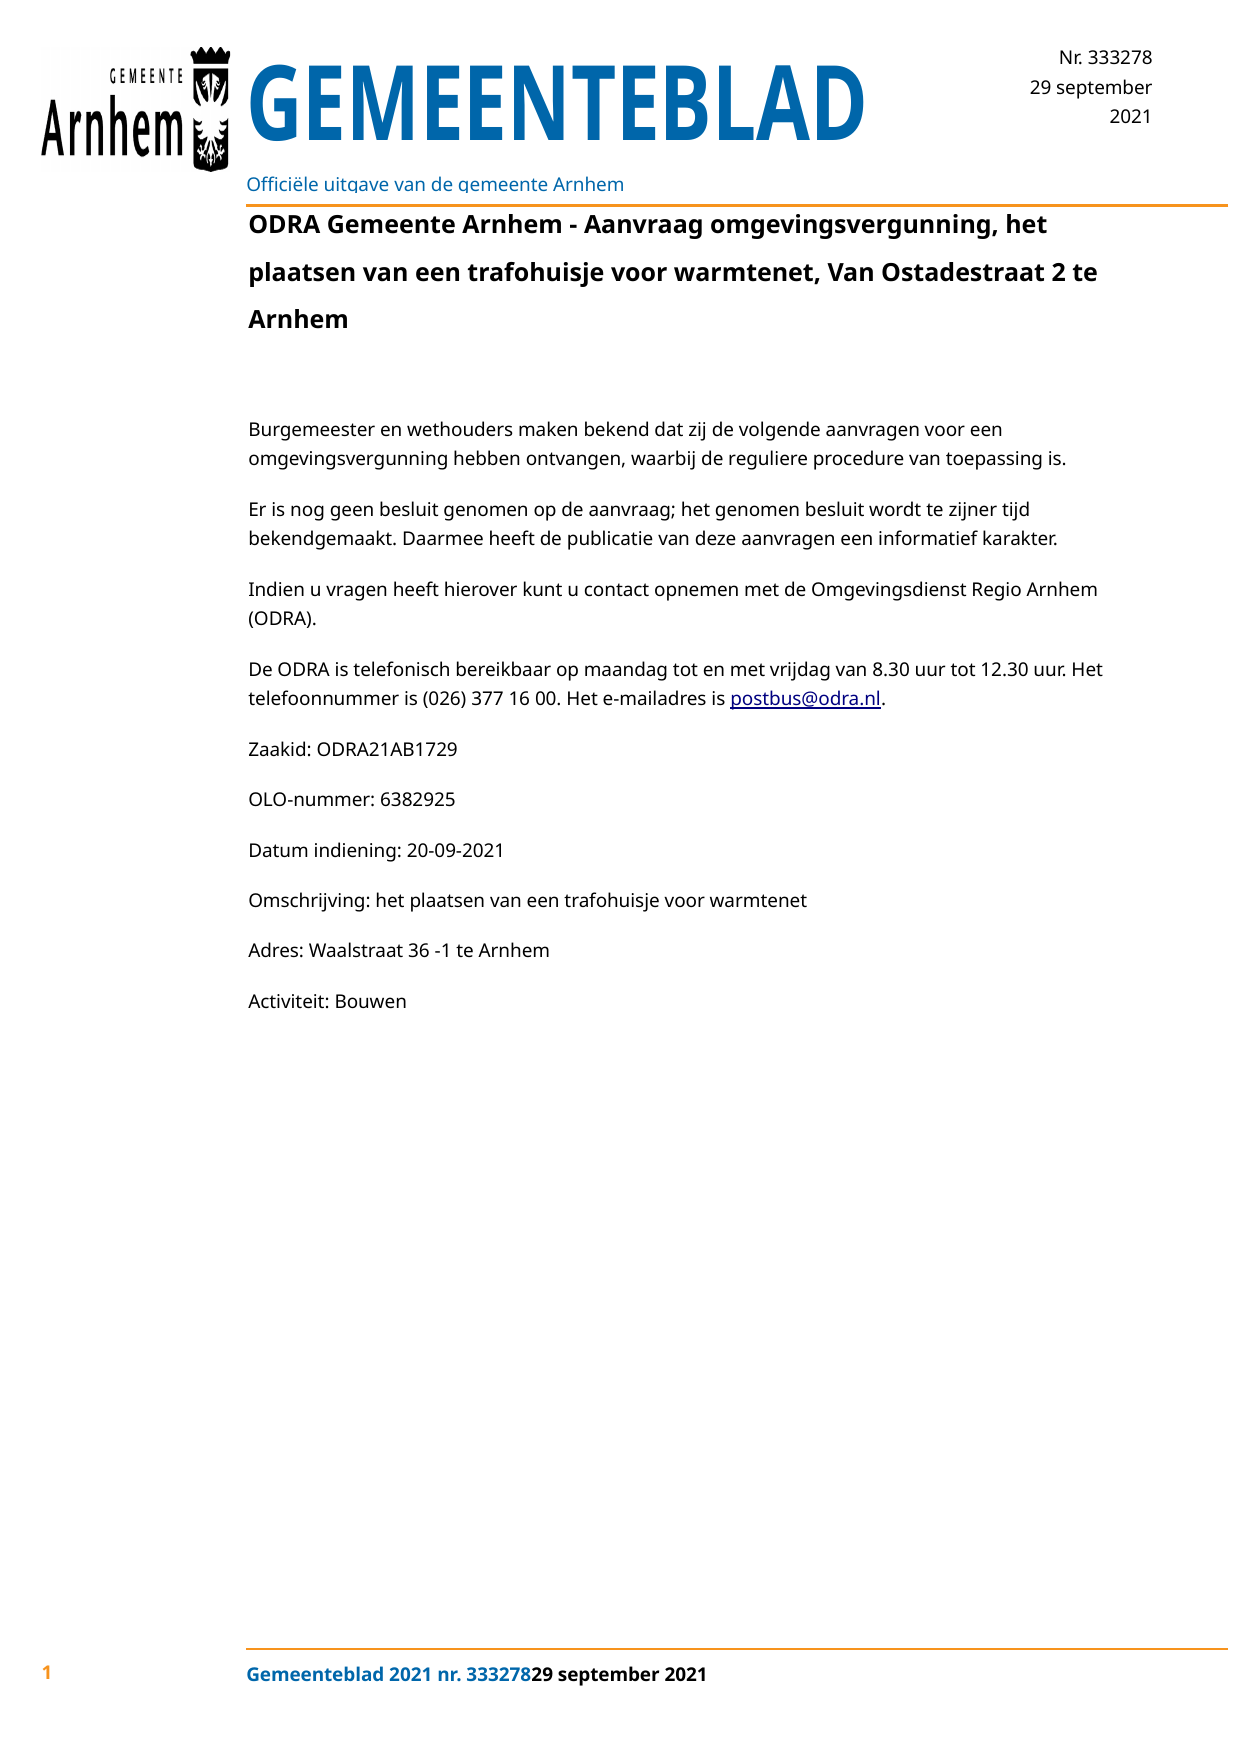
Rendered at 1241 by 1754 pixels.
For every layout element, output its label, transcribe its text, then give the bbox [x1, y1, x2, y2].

text Adres: Waalstraat 36 -1 te Arnhem [248, 938, 1152, 963]
text De ODRA is telefonisch bereikbaar op maandag tot en met vrijdag van 8.30 uur tot 12.30 uur. Het telefoonnummer is (026) 377 16 00. Het e-mailadres is postbus@odra.nl. [248, 656, 1152, 711]
picture [41, 47, 231, 172]
text Zaakid: ODRA21AB1729 [248, 736, 1152, 762]
text Activiteit: Bouwen [248, 988, 1152, 1014]
text OLO-nummer: 6382925 [248, 786, 1152, 812]
text Er is nog geen besluit genomen op de aanvraag; het genomen besluit wordt te zijner tijd bekendgemaakt. Daarmee heeft de publicatie van deze aanvragen een informatief karakter. [248, 496, 1152, 551]
text Burgemeester en wethouders maken bekend dat zij de volgende aanvragen voor een omgevingsvergunning hebben ontvangen, waarbij de reguliere procedure van toepassing is. [248, 416, 1152, 471]
text Indien u vragen heeft hierover kunt u contact opnemen met de Omgevingsdienst Regio Arnhem (ODRA). [248, 576, 1152, 631]
text Datum indiening: 20-09-2021 [248, 837, 1152, 862]
text Omschrijving: het plaatsen van een trafohuisje voor warmtenet [248, 887, 1152, 913]
text ODRA Gemeente Arnhem - Aanvraag omgevingsvergunning, het plaatsen van een trafohuisje voor warmtenet, Van Ostadestraat 2 te Arnhem [248, 207, 1152, 336]
